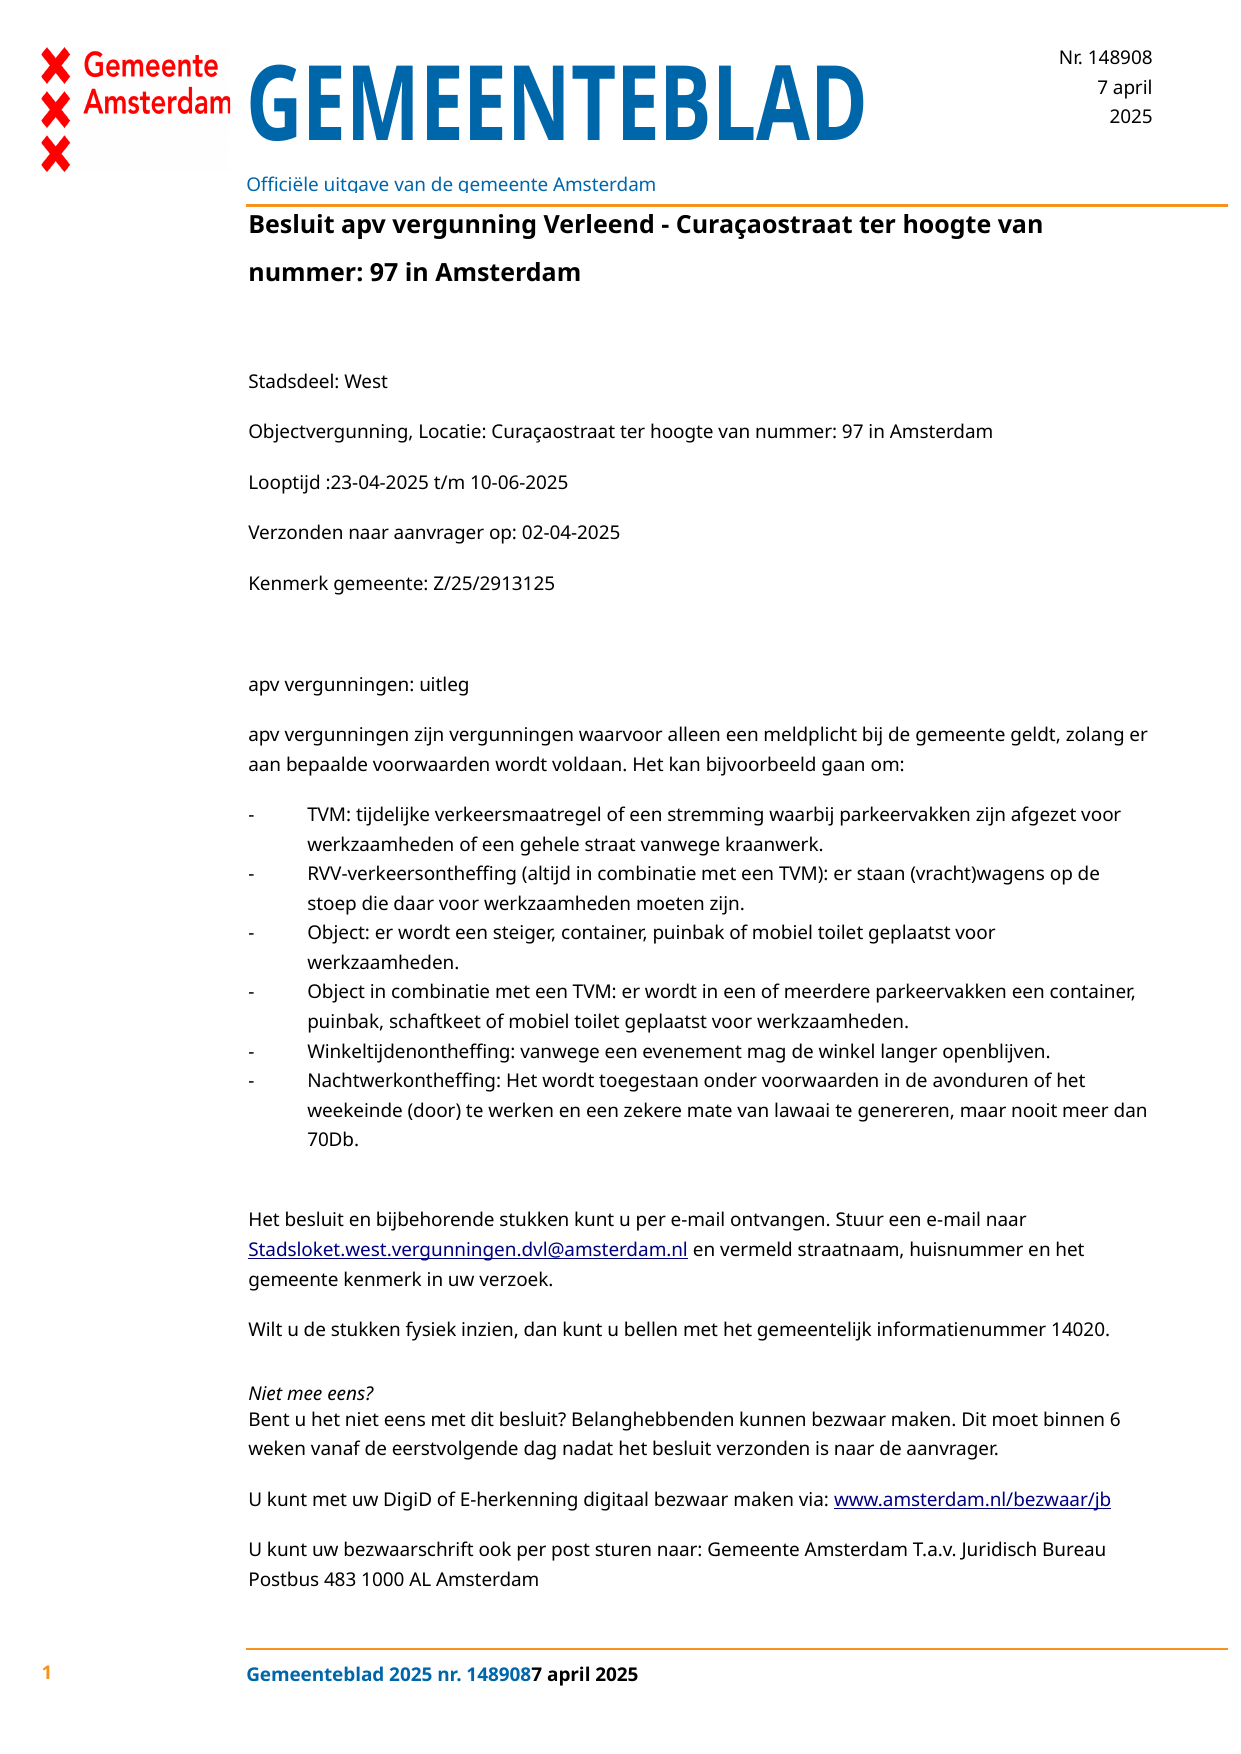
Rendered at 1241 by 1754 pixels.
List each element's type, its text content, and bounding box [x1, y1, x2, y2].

list Winkeltijdenontheffing: vanwege een evenement mag de winkel langer openblijven. [248, 1038, 1152, 1064]
text apv vergunningen zijn vergunningen waarvoor alleen een meldplicht bij de gemeente geldt, zolang er aan bepaalde voorwaarden wordt voldaan. Het kan bijvoorbeeld gaan om: [248, 721, 1152, 777]
text Het besluit en bijbehorende stukken kunt u per e-mail ontvangen. Stuur een e-mail naar Stadsloket.west.vergunningen.dvl@amsterdam.nl en vermeld straatnaam, huisnummer en het gemeente kenmerk in uw verzoek. [248, 1207, 1152, 1292]
text Kenmerk gemeente: Z/25/2913125 [248, 570, 1152, 596]
list Object in combinatie met een TVM: er wordt in een of meerdere parkeervakken een container, puinbak, schaftkeet of mobiel toilet geplaatst voor werkzaamheden. [248, 979, 1152, 1034]
picture [41, 47, 231, 172]
text Verzonden naar aanvrager op: 02-04-2025 [248, 519, 1152, 545]
text Niet mee eens? [248, 1380, 1152, 1406]
text Stadsdeel: West [248, 368, 1152, 394]
text U kunt met uw DigiD of E-herkenning digitaal bezwaar maken via: www.amsterdam.nl/bezwaar/jb [248, 1486, 1152, 1512]
text Looptijd :23-04-2025 t/m 10-06-2025 [248, 469, 1152, 495]
text apv vergunningen: uitleg [248, 671, 1152, 697]
text U kunt uw bezwaarschrift ook per post sturen naar: Gemeente Amsterdam T.a.v. Juridisch Bureau Postbus 483 1000 AL Amsterdam [248, 1536, 1152, 1592]
text Bent u het niet eens met dit besluit? Belanghebbenden kunnen bezwaar maken. Dit moet binnen 6 weken vanaf de eerstvolgende dag nadat het besluit verzonden is naar de aanvrager. [248, 1406, 1152, 1461]
list Nachtwerkontheffing: Het wordt toegestaan onder voorwaarden in de avonduren of het weekeinde (door) te werken en een zekere mate van lawaai te genereren, maar nooit meer dan 70Db. [248, 1067, 1152, 1152]
text Objectvergunning, Locatie: Curaçaostraat ter hoogte van nummer: 97 in Amsterdam [248, 419, 1152, 444]
text Besluit apv vergunning Verleend - Curaçaostraat ter hoogte van nummer: 97 in Amsterdam [248, 207, 1152, 288]
list RVV-verkeersontheffing (altijd in combinatie met een TVM): er staan (vracht)wagens op de stoep die daar voor werkzaamheden moeten zijn. [248, 860, 1152, 916]
text Wilt u de stukken fysiek inzien, dan kunt u bellen met het gemeentelijk informatienummer 14020. [248, 1316, 1152, 1342]
list Object: er wordt een steiger, container, puinbak of mobiel toilet geplaatst voor werkzaamheden. [248, 919, 1152, 975]
list TVM: tijdelijke verkeersmaatregel of een stremming waarbij parkeervakken zijn afgezet voor werkzaamheden of een gehele straat vanwege kraanwerk. [248, 801, 1152, 857]
